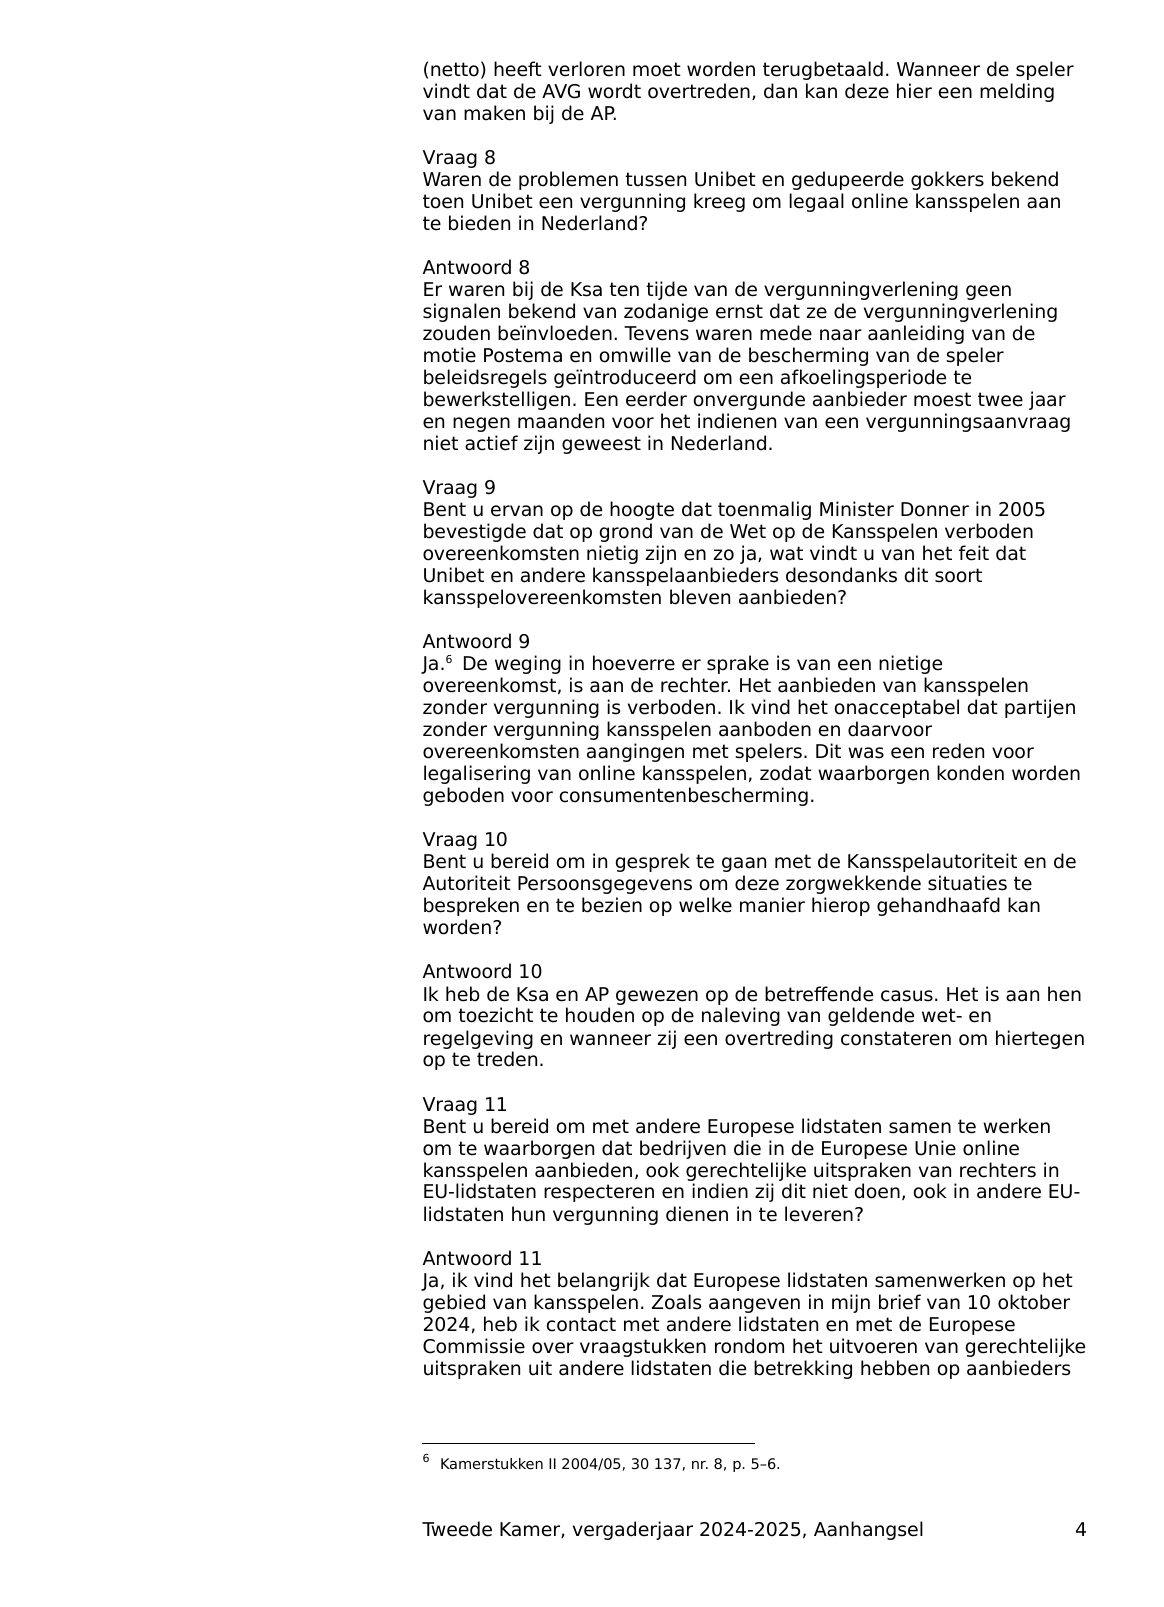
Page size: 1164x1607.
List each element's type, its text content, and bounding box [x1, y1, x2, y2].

text Antwoord 10 [422, 961, 1087, 983]
text Vraag 8 [422, 147, 1087, 169]
text Antwoord 8 [422, 257, 1087, 279]
text Antwoord 9 [422, 631, 1087, 653]
text Bent u bereid om met andere Europese lidstaten samen te werken om te waarborgen dat bedrijven die in de Europese Unie online kansspelen aanbieden, ook gerechtelijke uitspraken van rechters in EU-lidstaten respecteren en indien zij dit niet doen, ook in andere EU-lidstaten hun vergunning dienen in te leveren? [422, 1116, 1087, 1225]
text Vraag 9 [422, 477, 1087, 499]
text Bent u ervan op de hoogte dat toenmalig Minister Donner in 2005 bevestigde dat op grond van de Wet op de Kansspelen verboden overeenkomsten nietig zijn en zo ja, wat vindt u van het feit dat Unibet en andere kansspelaanbieders desondanks dit soort kansspelovereenkomsten bleven aanbieden? [422, 499, 1087, 609]
text Ja, ik vind het belangrijk dat Europese lidstaten samenwerken op het gebied van kansspelen. Zoals aangeven in mijn brief van 10 oktober 2024, heb ik contact met andere lidstaten en met de Europese Commissie over vraagstukken rondom het uitvoeren van gerechtelijke uitspraken uit andere lidstaten die betrekking hebben op aanbieders [422, 1269, 1087, 1379]
text Ja. De weging in hoeverre er sprake is van een nietige overeenkomst, is aan de rechter. Het aanbieden van kansspelen zonder vergunning is verboden. Ik vind het onacceptabel dat partijen zonder vergunning kansspelen aanboden en daarvoor overeenkomsten aangingen met spelers. Dit was een reden voor legalisering van online kansspelen, zodat waarborgen konden worden geboden voor consumentenbescherming. [422, 653, 1087, 807]
text Ik heb de Ksa en AP gewezen op de betreffende casus. Het is aan hen om toezicht te houden op de naleving van geldende wet- en regelgeving en wanneer zij een overtreding constateren om hiertegen op te treden. [422, 983, 1087, 1071]
text Kamerstukken II 2004/05, 30 137, nr. 8, p. 5–6. [422, 1452, 1087, 1474]
text Bent u bereid om in gesprek te gaan met de Kansspelautoriteit en de Autoriteit Persoonsgegevens om deze zorgwekkende situaties te bespreken en te bezien op welke manier hierop gehandhaafd kan worden? [422, 851, 1087, 939]
text Vraag 10 [422, 829, 1087, 851]
text Waren de problemen tussen Unibet en gedupeerde gokkers bekend toen Unibet een vergunning kreeg om legaal online kansspelen aan te bieden in Nederland? [422, 169, 1087, 235]
text Vraag 11 [422, 1093, 1087, 1116]
text Antwoord 11 [422, 1248, 1087, 1269]
text Er waren bij de Ksa ten tijde van de vergunningverlening geen signalen bekend van zodanige ernst dat ze de vergunningverlening zouden beïnvloeden. Tevens waren mede naar aanleiding van de motie Postema en omwille van de bescherming van de speler beleidsregels geïntroduceerd om een afkoelingsperiode te bewerkstelligen. Een eerder onvergunde aanbieder moest twee jaar en negen maanden voor het indienen van een vergunningsaanvraag niet actief zijn geweest in Nederland. [422, 279, 1087, 455]
text (netto) heeft verloren moet worden terugbetaald. Wanneer de speler vindt dat de AVG wordt overtreden, dan kan deze hier een melding van maken bij de AP. [422, 59, 1087, 125]
